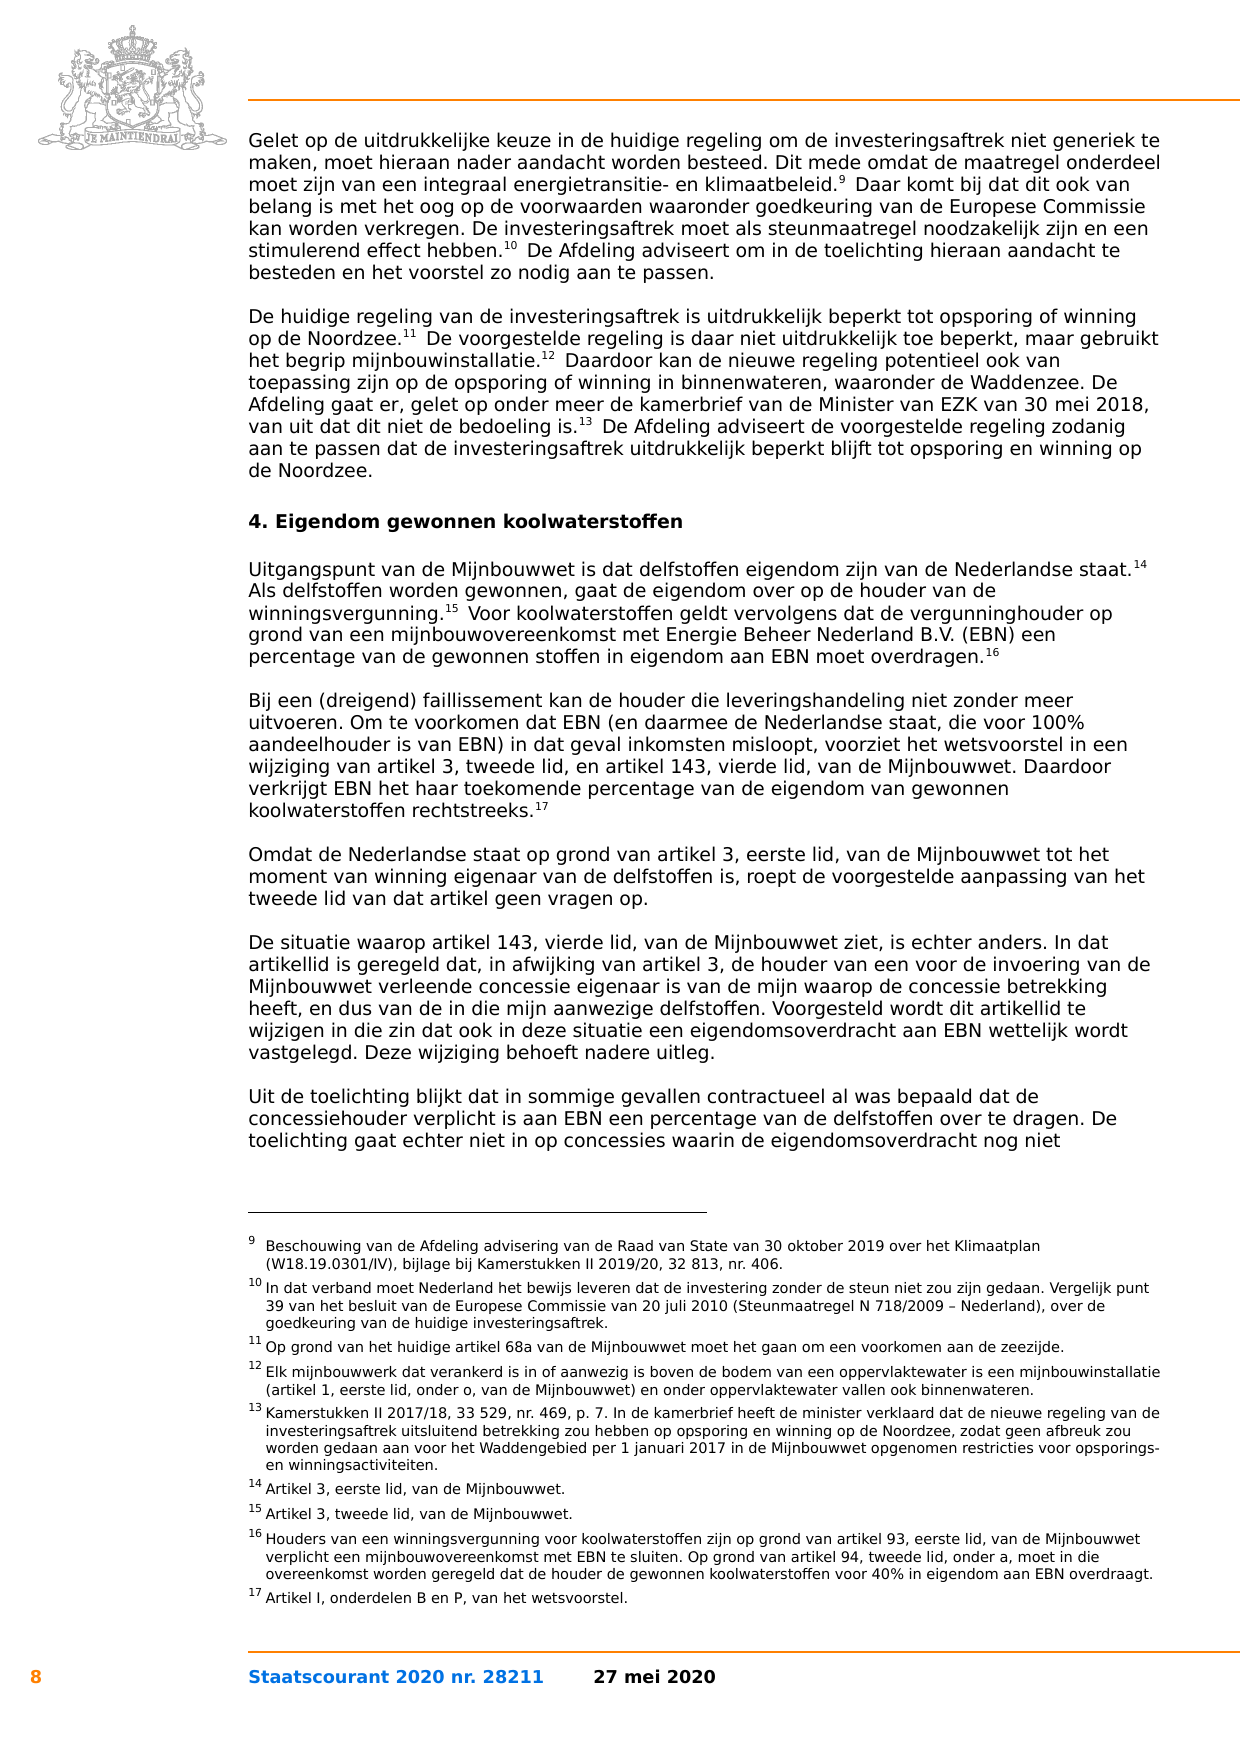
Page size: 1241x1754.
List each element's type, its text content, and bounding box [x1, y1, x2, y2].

text De huidige regeling van de investeringsaftrek is uitdrukkelijk beperkt tot opsporing of winning op de Noordzee. De voorgestelde regeling is daar niet uitdrukkelijk toe beperkt, maar gebruikt het begrip mijnbouwinstallatie. Daardoor kan de nieuwe regeling potentieel ook van toepassing zijn op de opsporing of winning in binnenwateren, waaronder de Waddenzee. De Afdeling gaat er, gelet op onder meer de kamerbrief van de Minister van EZK van 30 mei 2018, van uit dat dit niet de bedoeling is. De Afdeling adviseert de voorgestelde regeling zodanig aan te passen dat de investeringsaftrek uitdrukkelijk beperkt blijft tot opsporing en winning op de Noordzee. [248, 306, 1163, 481]
text Artikel I, onderdelen B en P, van het wetsvoorstel. [248, 1586, 1163, 1608]
subtitle 4. Eigendom gewonnen koolwaterstoffen [248, 511, 1163, 533]
text Beschouwing van de Afdeling advisering van de Raad van State van 30 oktober 2019 over het Klimaatplan (W18.19.0301/IV), bijlage bij Kamerstukken II 2019/20, 32 813, nr. 406. [248, 1234, 1163, 1273]
text In dat verband moet Nederland het bewijs leveren dat de investering zonder de steun niet zou zijn gedaan. Vergelijk punt 39 van het besluit van de Europese Commissie van 20 juli 2010 (Steunmaatregel N 718/2009 – Nederland), over de goedkeuring van de huidige investeringsaftrek. [248, 1276, 1163, 1332]
text Artikel 3, tweede lid, van de Mijnbouwwet. [248, 1502, 1163, 1524]
text Gelet op de uitdrukkelijke keuze in de huidige regeling om de investeringsaftrek niet generiek te maken, moet hieraan nader aandacht worden besteed. Dit mede omdat de maatregel onderdeel moet zijn van een integraal energietransitie- en klimaatbeleid. Daar komt bij dat dit ook van belang is met het oog op de voorwaarden waaronder goedkeuring van de Europese Commissie kan worden verkregen. De investeringsaftrek moet als steunmaatregel noodzakelijk zijn en een stimulerend effect hebben. De Afdeling adviseert om in de toelichting hieraan aandacht te besteden en het voorstel zo nodig aan te passen. [248, 130, 1163, 284]
text Bij een (dreigend) faillissement kan de houder die leveringshandeling niet zonder meer uitvoeren. Om te voorkomen dat EBN (en daarmee de Nederlandse staat, die voor 100% aandeelhouder is van EBN) in dat geval inkomsten misloopt, voorziet het wetsvoorstel in een wijziging van artikel 3, tweede lid, en artikel 143, vierde lid, van de Mijnbouwwet. Daardoor verkrijgt EBN het haar toekomende percentage van de eigendom van gewonnen koolwaterstoffen rechtstreeks. [248, 690, 1163, 822]
text Uitgangspunt van de Mijnbouwwet is dat delfstoffen eigendom zijn van de Nederlandse staat. Als delfstoffen worden gewonnen, gaat de eigendom over op de houder van de winningsvergunning. Voor koolwaterstoffen geldt vervolgens dat de vergunninghouder op grond van een mijnbouwovereenkomst met Energie Beheer Nederland B.V. (EBN) een percentage van de gewonnen stoffen in eigendom aan EBN moet overdragen. [248, 558, 1163, 668]
text Uit de toelichting blijkt dat in sommige gevallen contractueel al was bepaald dat de concessiehouder verplicht is aan EBN een percentage van de delfstoffen over te dragen. De toelichting gaat echter niet in op concessies waarin de eigendomsoverdracht nog niet [248, 1086, 1163, 1151]
picture [38, 25, 227, 150]
text Omdat de Nederlandse staat op grond van artikel 3, eerste lid, van de Mijnbouwwet tot het moment van winning eigenaar van de delfstoffen is, roept de voorgestelde aanpassing van het tweede lid van dat artikel geen vragen op. [248, 844, 1163, 910]
text Op grond van het huidige artikel 68a van de Mijnbouwwet moet het gaan om een voorkomen aan de zeezijde. [248, 1334, 1163, 1357]
text Elk mijnbouwwerk dat verankerd is in of aanwezig is boven de bodem van een oppervlaktewater is een mijnbouwinstallatie (artikel 1, eerste lid, onder o, van de Mijnbouwwet) en onder oppervlaktewater vallen ook binnenwateren. [248, 1359, 1163, 1398]
text Houders van een winningsvergunning voor koolwaterstoffen zijn op grond van artikel 93, eerste lid, van de Mijnbouwwet verplicht een mijnbouwovereenkomst met EBN te sluiten. Op grond van artikel 94, tweede lid, onder a, moet in die overeenkomst worden geregeld dat de houder de gewonnen koolwaterstoffen voor 40% in eigendom aan EBN overdraagt. [248, 1527, 1163, 1583]
text Kamerstukken II 2017/18, 33 529, nr. 469, p. 7. In de kamerbrief heeft de minister verklaard dat de nieuwe regeling van de investeringsaftrek uitsluitend betrekking zou hebben op opsporing en winning op de Noordzee, zodat geen afbreuk zou worden gedaan aan voor het Waddengebied per 1 januari 2017 in de Mijnbouwwet opgenomen restricties voor opsporings- en winningsactiviteiten. [248, 1401, 1163, 1474]
text Artikel 3, eerste lid, van de Mijnbouwwet. [248, 1477, 1163, 1499]
text De situatie waarop artikel 143, vierde lid, van de Mijnbouwwet ziet, is echter anders. In dat artikellid is geregeld dat, in afwijking van artikel 3, de houder van een voor de invoering van de Mijnbouwwet verleende concessie eigenaar is van de mijn waarop de concessie betrekking heeft, en dus van de in die mijn aanwezige delfstoffen. Voorgesteld wordt dit artikellid te wijzigen in die zin dat ook in deze situatie een eigendomsoverdracht aan EBN wettelijk wordt vastgelegd. Deze wijziging behoeft nadere uitleg. [248, 932, 1163, 1064]
